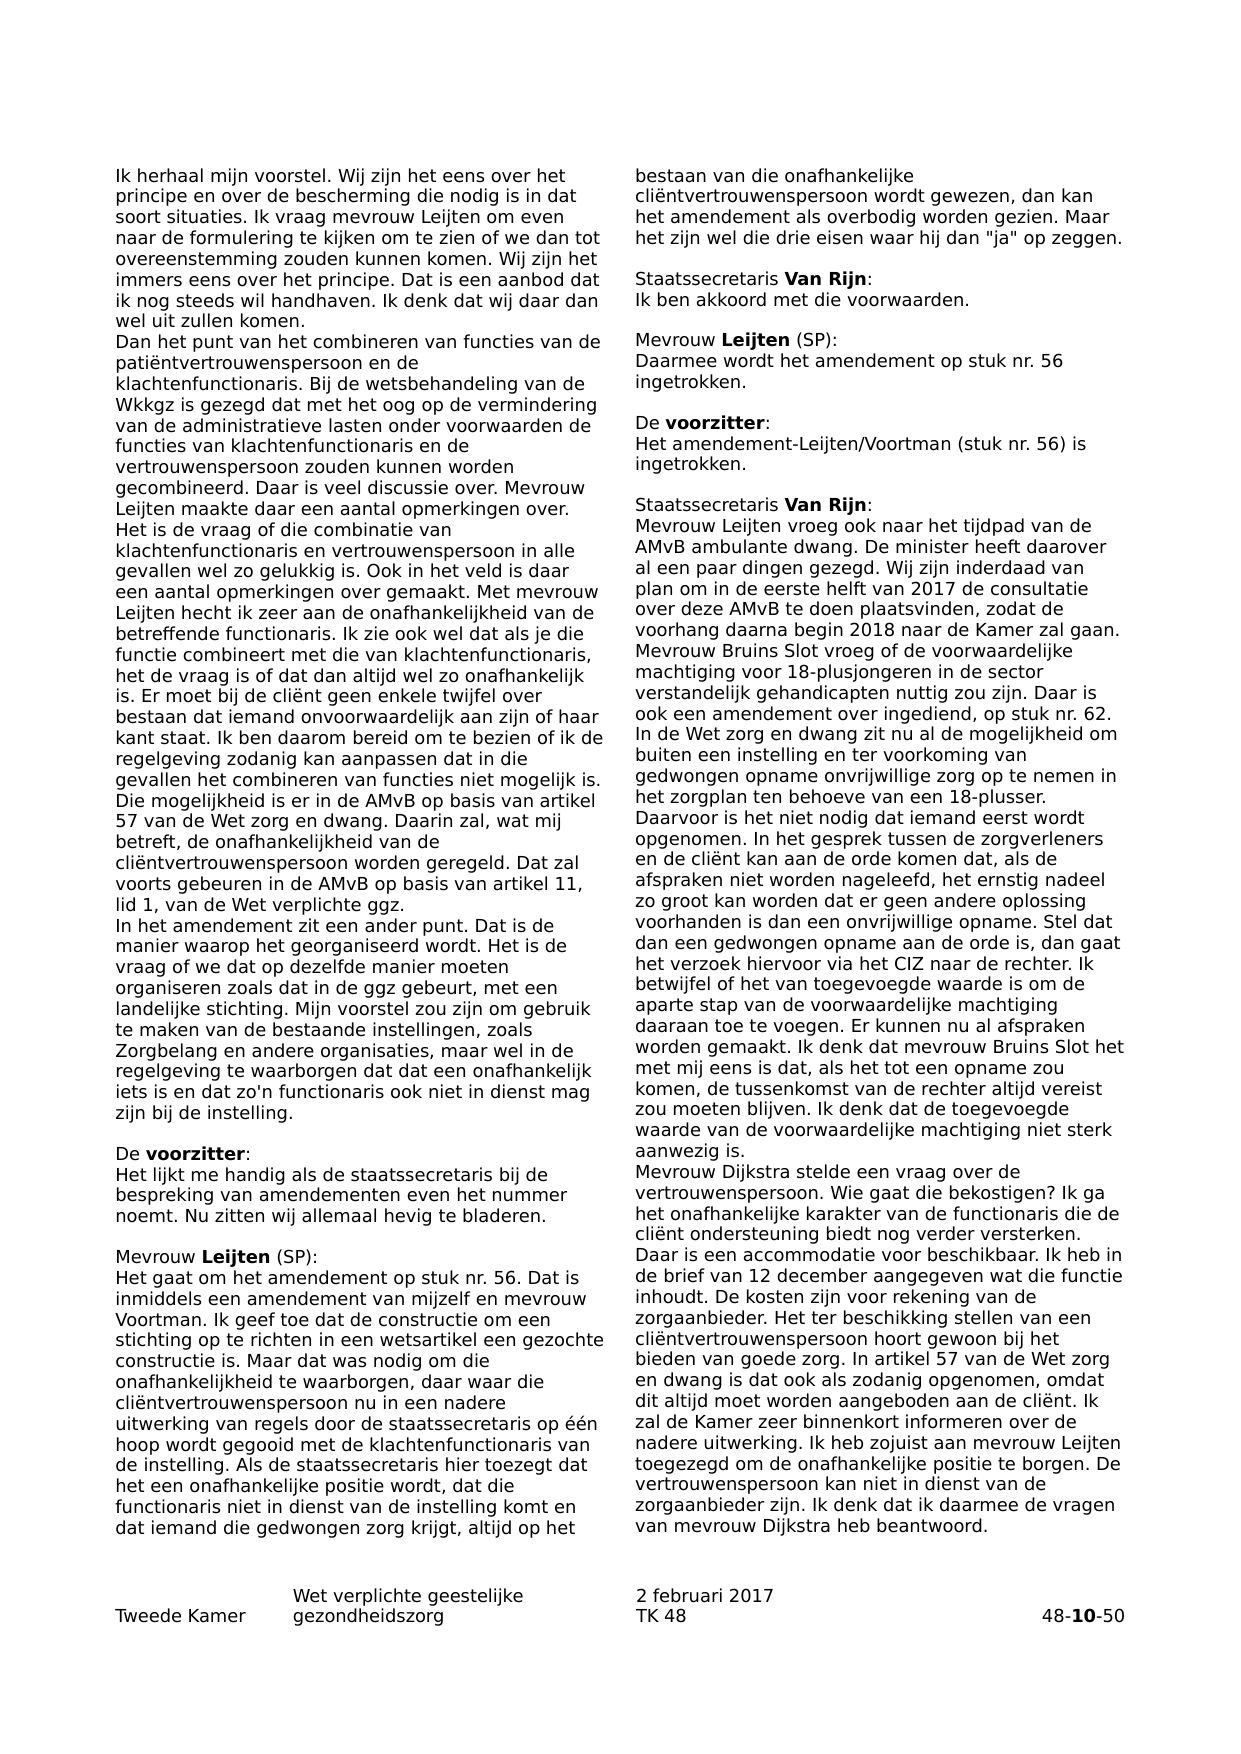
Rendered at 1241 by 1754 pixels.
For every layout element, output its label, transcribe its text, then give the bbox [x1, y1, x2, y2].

text Ik ben akkoord met die voorwaarden. [635, 289, 1125, 310]
text Het lijkt me handig als de staatssecretaris bij de bespreking van amendementen even het nummer noemt. Nu zitten wij allemaal hevig te bladeren. [115, 1164, 605, 1227]
text Dan het punt van het combineren van functies van de patiëntvertrouwenspersoon en de klachtenfunctionaris. Bij de wetsbehandeling van de Wkkgz is gezegd dat met het oog op de vermindering van de administratieve lasten onder voorwaarden de functies van klachtenfunctionaris en de vertrouwenspersoon zouden kunnen worden gecombineerd. Daar is veel discussie over. Mevrouw Leijten maakte daar een aantal opmerkingen over. Het is de vraag of die combinatie van klachtenfunctionaris en vertrouwenspersoon in alle gevallen wel zo gelukkig is. Ook in het veld is daar een aantal opmerkingen over gemaakt. Met mevrouw Leijten hecht ik zeer aan de onafhankelijkheid van de betreffende functionaris. Ik zie ook wel dat als je die functie combineert met die van klachtenfunctionaris, het de vraag is of dat dan altijd wel zo onafhankelijk is. Er moet bij de cliënt geen enkele twijfel over bestaan dat iemand onvoorwaardelijk aan zijn of haar kant staat. Ik ben daarom bereid om te bezien of ik de regelgeving zodanig kan aanpassen dat in die gevallen het combineren van functies niet mogelijk is. Die mogelijkheid is er in de AMvB op basis van artikel 57 van de Wet zorg en dwang. Daarin zal, wat mij betreft, de onafhankelijkheid van de cliëntvertrouwenspersoon worden geregeld. Dat zal voorts gebeuren in de AMvB op basis van artikel 11, lid 1, van de Wet verplichte ggz. [115, 332, 605, 915]
text Het amendement-Leijten/Voortman (stuk nr. 56) is ingetrokken. [635, 433, 1125, 475]
text Mevrouw Bruins Slot vroeg of de voorwaardelijke machtiging voor 18-plusjongeren in de sector verstandelijk gehandicapten nuttig zou zijn. Daar is ook een amendement over ingediend, op stuk nr. 62. In de Wet zorg en dwang zit nu al de mogelijkheid om buiten een instelling en ter voorkoming van gedwongen opname onvrijwillige zorg op te nemen in het zorgplan ten behoeve van een 18-plusser. Daarvoor is het niet nodig dat iemand eerst wordt opgenomen. In het gesprek tussen de zorgverleners en de cliënt kan aan de orde komen dat, als de afspraken niet worden nageleefd, het ernstig nadeel zo groot kan worden dat er geen andere oplossing voorhanden is dan een onvrijwillige opname. Stel dat dan een gedwongen opname aan de orde is, dan gaat het verzoek hiervoor via het CIZ naar de rechter. Ik betwijfel of het van toegevoegde waarde is om de aparte stap van de voorwaardelijke machtiging daaraan toe te voegen. Er kunnen nu al afspraken worden gemaakt. Ik denk dat mevrouw Bruins Slot het met mij eens is dat, als het tot een opname zou komen, de tussenkomst van de rechter altijd vereist zou moeten blijven. Ik denk dat de toegevoegde waarde van de voorwaardelijke machtiging niet sterk aanwezig is. [635, 641, 1125, 1162]
text bestaan van die onafhankelijke cliëntvertrouwenspersoon wordt gewezen, dan kan het amendement als overbodig worden gezien. Maar het zijn wel die drie eisen waar hij dan "ja" op zeggen. [635, 165, 1125, 249]
text Het gaat om het amendement op stuk nr. 56. Dat is inmiddels een amendement van mijzelf en mevrouw Voortman. Ik geef toe dat de constructie om een stichting op te richten in een wetsartikel een gezochte constructie is. Maar dat was nodig om die onafhankelijkheid te waarborgen, daar waar die cliëntvertrouwenspersoon nu in een nadere uitwerking van regels door de staatssecretaris op één hoop wordt gegooid met de klachtenfunctionaris van de instelling. Als de staatssecretaris hier toezegt dat het een onafhankelijke positie wordt, dat die functionaris niet in dienst van de instelling komt en dat iemand die gedwongen zorg krijgt, altijd op het [115, 1268, 605, 1538]
text Mevrouw Leijten (SP): [115, 1247, 605, 1268]
text Mevrouw Dijkstra stelde een vraag over de vertrouwenspersoon. Wie gaat die bekostigen? Ik ga het onafhankelijke karakter van de functionaris die de cliënt ondersteuning biedt nog verder versterken. Daar is een accommodatie voor beschikbaar. Ik heb in de brief van 12 december aangegeven wat die functie inhoudt. De kosten zijn voor rekening van de zorgaanbieder. Het ter beschikking stellen van een cliëntvertrouwenspersoon hoort gewoon bij het bieden van goede zorg. In artikel 57 van de Wet zorg en dwang is dat ook als zodanig opgenomen, omdat dit altijd moet worden aangeboden aan de cliënt. Ik zal de Kamer zeer binnenkort informeren over de nadere uitwerking. Ik heb zojuist aan mevrouw Leijten toegezegd om de onafhankelijke positie te borgen. De vertrouwenspersoon kan niet in dienst van de zorgaanbieder zijn. Ik denk dat ik daarmee de vragen van mevrouw Dijkstra heb beantwoord. [635, 1162, 1125, 1537]
text Staatssecretaris Van Rijn: [635, 269, 1125, 289]
text Ik herhaal mijn voorstel. Wij zijn het eens over het principe en over de bescherming die nodig is in dat soort situaties. Ik vraag mevrouw Leijten om even naar de formulering te kijken om te zien of we dan tot overeenstemming zouden kunnen komen. Wij zijn het immers eens over het principe. Dat is een aanbod dat ik nog steeds wil handhaven. Ik denk dat wij daar dan wel uit zullen komen. [115, 165, 605, 332]
text Mevrouw Leijten (SP): [635, 330, 1125, 351]
text De voorzitter: [115, 1144, 605, 1164]
text Daarmee wordt het amendement op stuk nr. 56 ingetrokken. [635, 351, 1125, 393]
text Mevrouw Leijten vroeg ook naar het tijdpad van de AMvB ambulante dwang. De minister heeft daarover al een paar dingen gezegd. Wij zijn inderdaad van plan om in de eerste helft van 2017 de consultatie over deze AMvB te doen plaatsvinden, zodat de voorhang daarna begin 2018 naar de Kamer zal gaan. [635, 516, 1125, 641]
text In het amendement zit een ander punt. Dat is de manier waarop het georganiseerd wordt. Het is de vraag of we dat op dezelfde manier moeten organiseren zoals dat in de ggz gebeurt, met een landelijke stichting. Mijn voorstel zou zijn om gebruik te maken van de bestaande instellingen, zoals Zorgbelang en andere organisaties, maar wel in de regelgeving te waarborgen dat dat een onafhankelijk iets is en dat zo'n functionaris ook niet in dienst mag zijn bij de instelling. [115, 915, 605, 1124]
text De voorzitter: [635, 413, 1125, 433]
text Staatssecretaris Van Rijn: [635, 495, 1125, 516]
